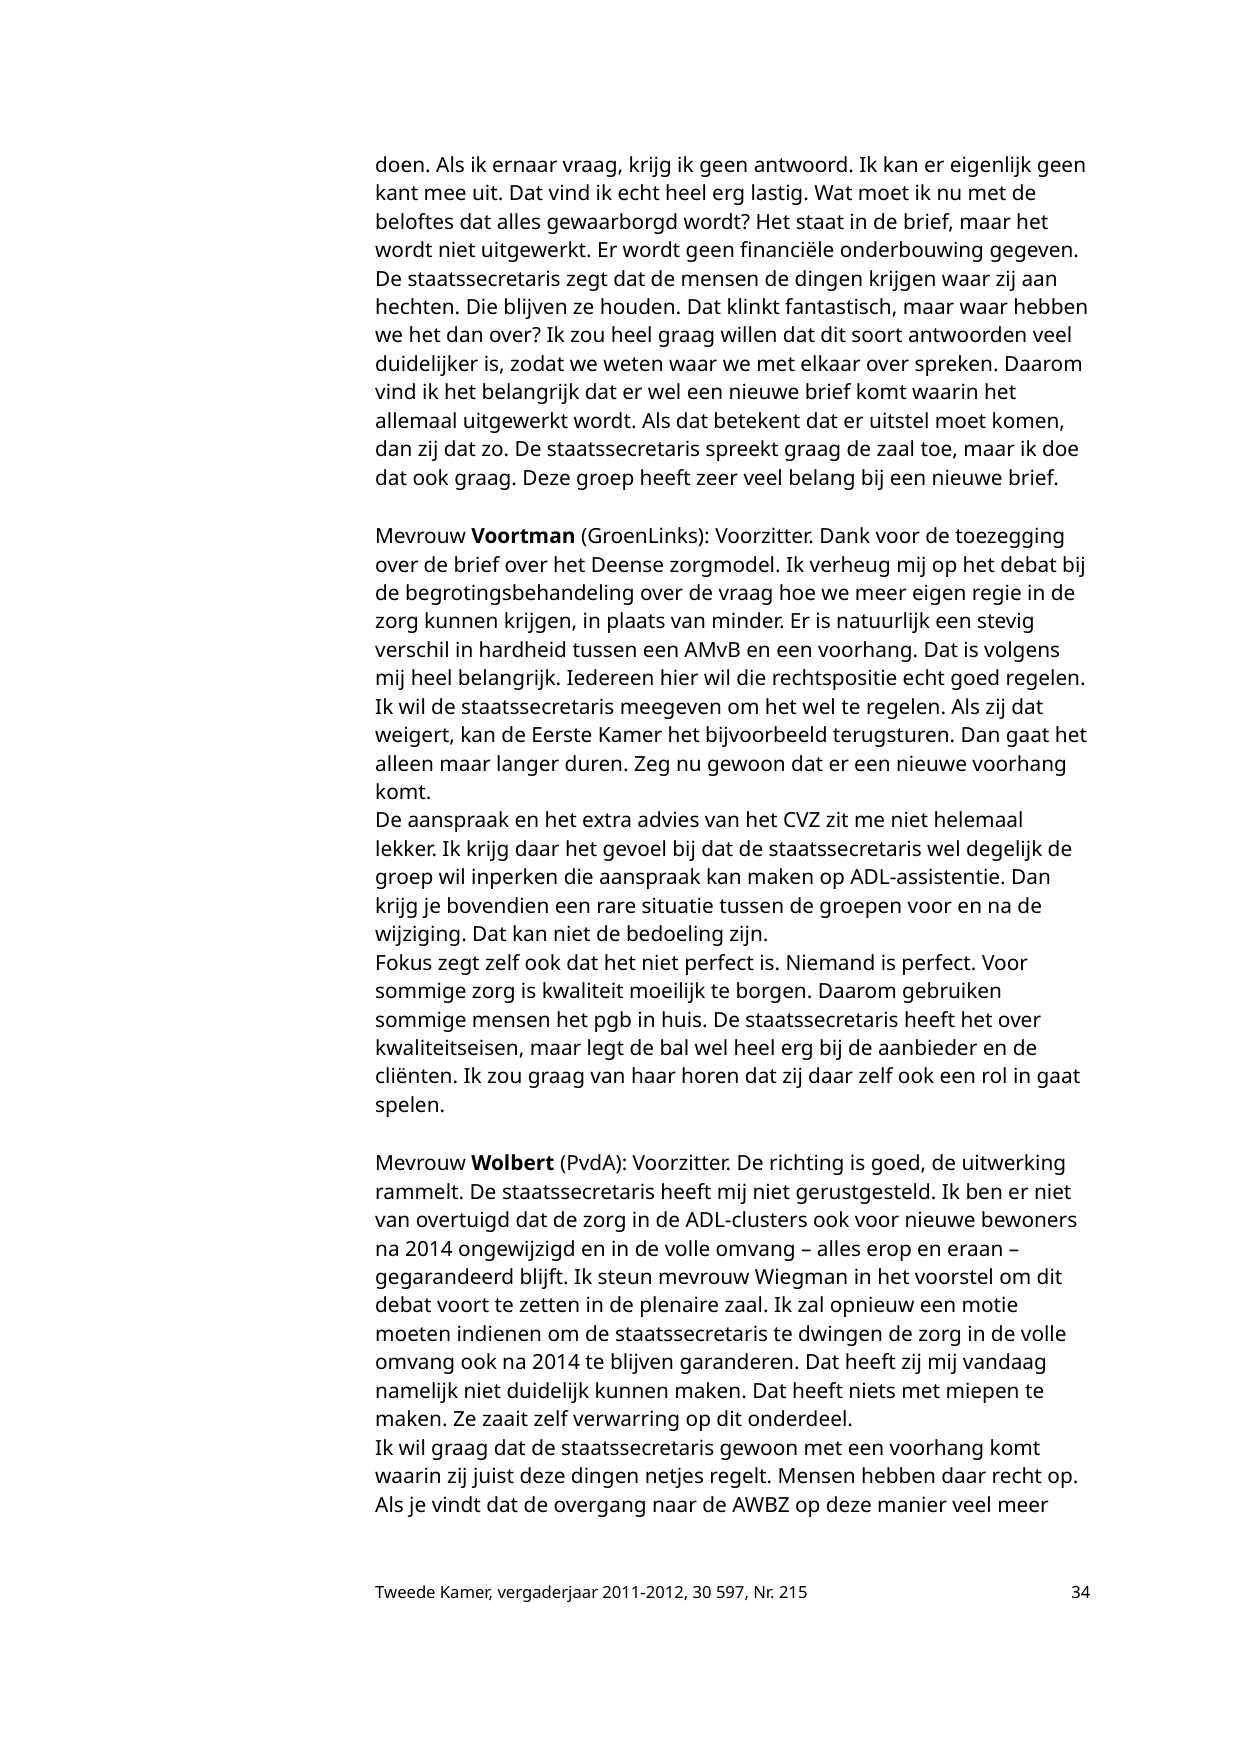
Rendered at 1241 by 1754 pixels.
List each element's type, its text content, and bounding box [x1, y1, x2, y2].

text De aanspraak en het extra advies van het CVZ zit me niet helemaal lekker. Ik krijg daar het gevoel bij dat de staatssecretaris wel degelijk de groep wil inperken die aanspraak kan maken op ADL-assistentie. Dan krijg je bovendien een rare situatie tussen de groepen voor en na de wijziging. Dat kan niet de bedoeling zijn. [375, 806, 1090, 948]
text Ik wil graag dat de staatssecretaris gewoon met een voorhang komt waarin zij juist deze dingen netjes regelt. Mensen hebben daar recht op. Als je vindt dat de overgang naar de AWBZ op deze manier veel meer [375, 1433, 1090, 1518]
text Fokus zegt zelf ook dat het niet perfect is. Niemand is perfect. Voor sommige zorg is kwaliteit moeilijk te borgen. Daarom gebruiken sommige mensen het pgb in huis. De staatssecretaris heeft het over kwaliteitseisen, maar legt de bal wel heel erg bij de aanbieder en de cliënten. Ik zou graag van haar horen dat zij daar zelf ook een rol in gaat spelen. [375, 948, 1090, 1118]
text Mevrouw Wolbert (PvdA): Voorzitter. De richting is goed, de uitwerking rammelt. De staatssecretaris heeft mij niet gerustgesteld. Ik ben er niet van overtuigd dat de zorg in de ADL-clusters ook voor nieuwe bewoners na 2014 ongewijzigd en in de volle omvang – alles erop en eraan – gegarandeerd blijft. Ik steun mevrouw Wiegman in het voorstel om dit debat voort te zetten in de plenaire zaal. Ik zal opnieuw een motie moeten indienen om de staatssecretaris te dwingen de zorg in de volle omvang ook na 2014 te blijven garanderen. Dat heeft zij mij vandaag namelijk niet duidelijk kunnen maken. Dat heeft niets met miepen te maken. Ze zaait zelf verwarring op dit onderdeel. [375, 1148, 1090, 1433]
text doen. Als ik ernaar vraag, krijg ik geen antwoord. Ik kan er eigenlijk geen kant mee uit. Dat vind ik echt heel erg lastig. Wat moet ik nu met de beloftes dat alles gewaarborgd wordt? Het staat in de brief, maar het wordt niet uitgewerkt. Er wordt geen financiële onderbouwing gegeven. De staatssecretaris zegt dat de mensen de dingen krijgen waar zij aan hechten. Die blijven ze houden. Dat klinkt fantastisch, maar waar hebben we het dan over? Ik zou heel graag willen dat dit soort antwoorden veel duidelijker is, zodat we weten waar we met elkaar over spreken. Daarom vind ik het belangrijk dat er wel een nieuwe brief komt waarin het allemaal uitgewerkt wordt. Als dat betekent dat er uitstel moet komen, dan zij dat zo. De staatssecretaris spreekt graag de zaal toe, maar ik doe dat ook graag. Deze groep heeft zeer veel belang bij een nieuwe brief. [375, 150, 1090, 491]
text Mevrouw Voortman (GroenLinks): Voorzitter. Dank voor de toezegging over de brief over het Deense zorgmodel. Ik verheug mij op het debat bij de begrotingsbehandeling over de vraag hoe we meer eigen regie in de zorg kunnen krijgen, in plaats van minder. Er is natuurlijk een stevig verschil in hardheid tussen een AMvB en een voorhang. Dat is volgens mij heel belangrijk. Iedereen hier wil die rechtspositie echt goed regelen. Ik wil de staatssecretaris meegeven om het wel te regelen. Als zij dat weigert, kan de Eerste Kamer het bijvoorbeeld terugsturen. Dan gaat het alleen maar langer duren. Zeg nu gewoon dat er een nieuwe voorhang komt. [375, 521, 1090, 806]
